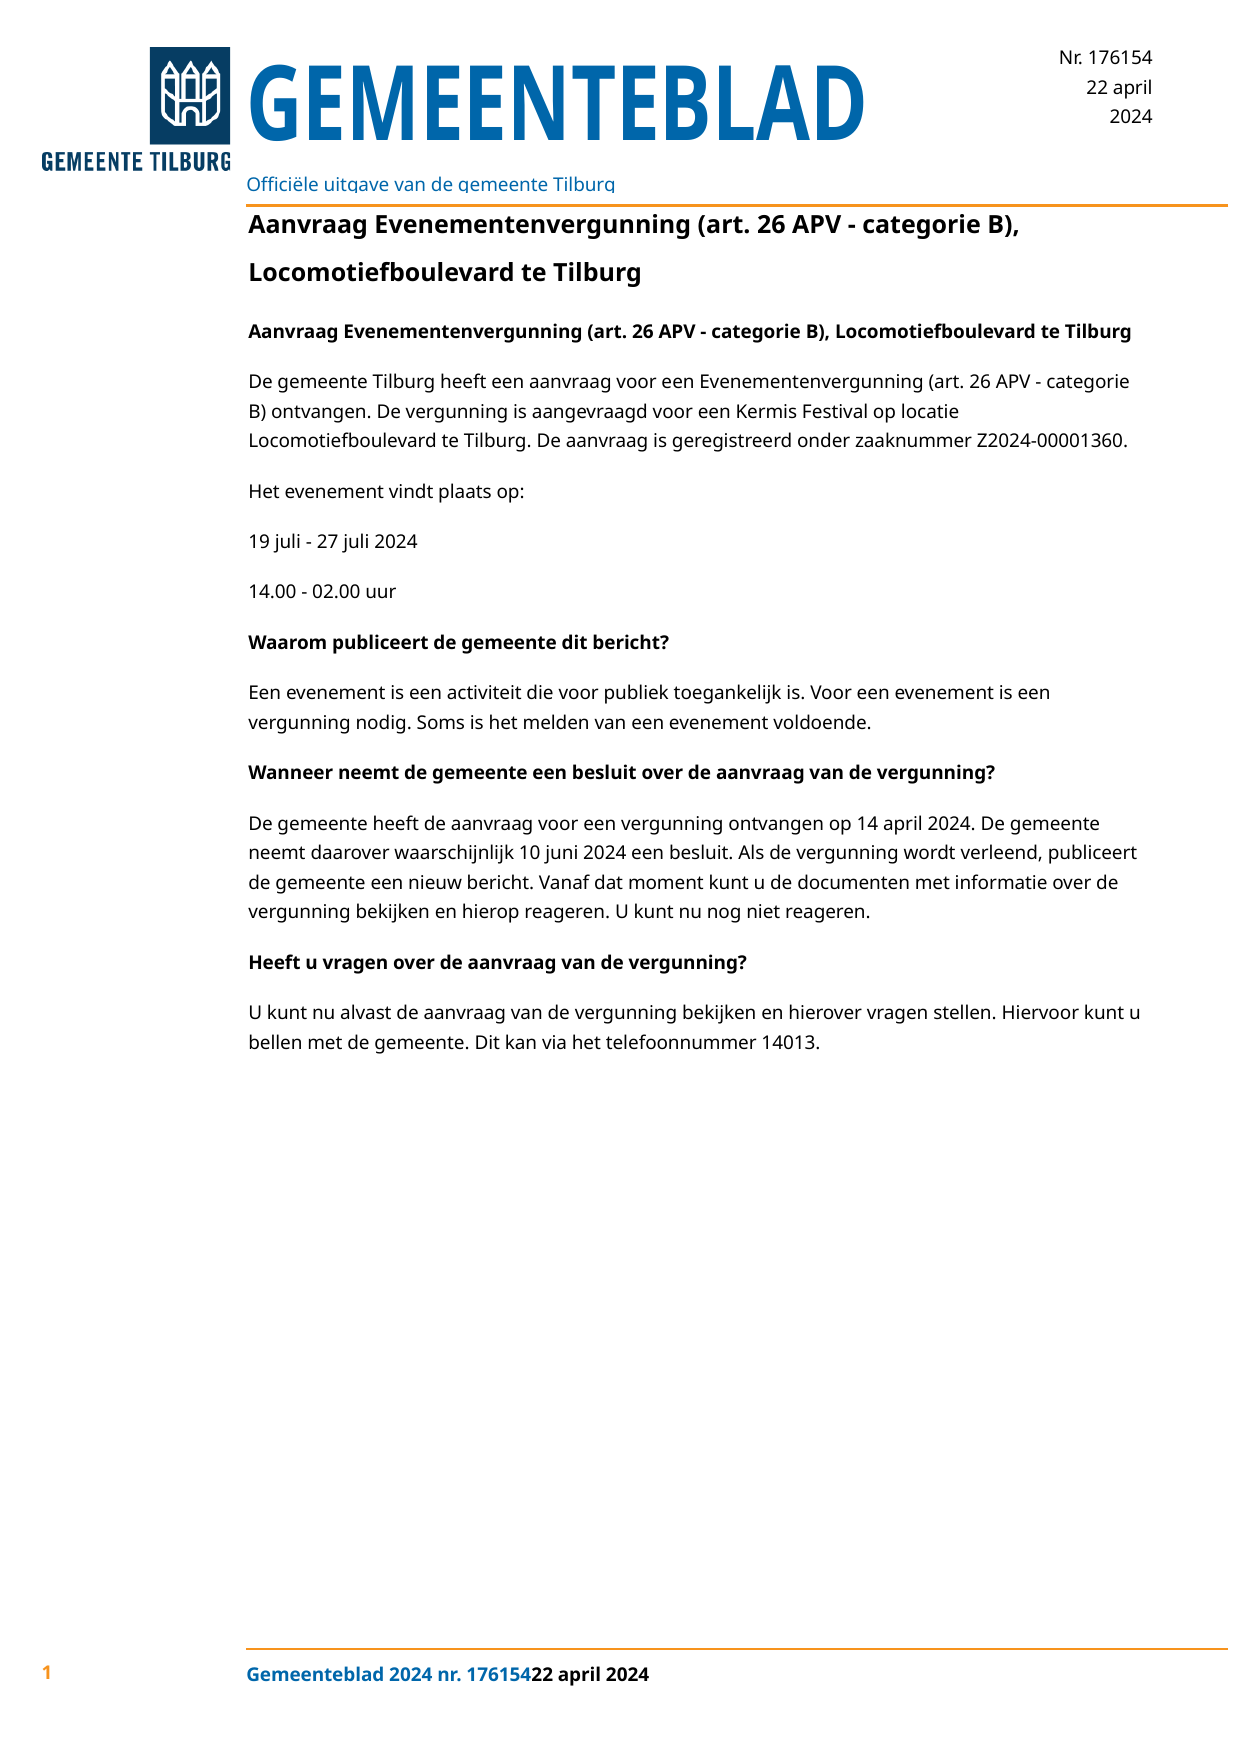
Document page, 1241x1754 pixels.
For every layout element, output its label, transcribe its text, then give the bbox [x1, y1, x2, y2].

text Het evenement vindt plaats op: [248, 478, 1152, 504]
text Waarom publiceert de gemeente dit bericht? [248, 629, 1152, 655]
picture [41, 47, 231, 172]
text Wanneer neemt de gemeente een besluit over de aanvraag van de vergunning? [248, 759, 1152, 785]
text De gemeente Tilburg heeft een aanvraag voor een Evenementenvergunning (art. 26 APV - categorie B) ontvangen. De vergunning is aangevraagd voor een Kermis Festival op locatie Locomotiefboulevard te Tilburg. De aanvraag is geregistreerd onder zaaknummer Z2024-00001360. [248, 368, 1152, 453]
text 14.00 - 02.00 uur [248, 579, 1152, 604]
text U kunt nu alvast de aanvraag van de vergunning bekijken en hierover vragen stellen. Hiervoor kunt u bellen met de gemeente. Dit kan via het telefoonnummer 14013. [248, 999, 1152, 1055]
text Aanvraag Evenementenvergunning (art. 26 APV - categorie B), Locomotiefboulevard te Tilburg [248, 318, 1152, 344]
text Aanvraag Evenementenvergunning (art. 26 APV - categorie B), Locomotiefboulevard te Tilburg [248, 207, 1152, 288]
text Een evenement is een activiteit die voor publiek toegankelijk is. Voor een evenement is een vergunning nodig. Soms is het melden van een evenement voldoende. [248, 679, 1152, 735]
text Heeft u vragen over de aanvraag van de vergunning? [248, 949, 1152, 975]
text De gemeente heeft de aanvraag voor een vergunning ontvangen op 14 april 2024. De gemeente neemt daarover waarschijnlijk 10 juni 2024 een besluit. Als de vergunning wordt verleend, publiceert de gemeente een nieuw bericht. Vanaf dat moment kunt u de documenten met informatie over de vergunning bekijken en hierop reageren. U kunt nu nog niet reageren. [248, 810, 1152, 924]
text 19 juli - 27 juli 2024 [248, 528, 1152, 554]
